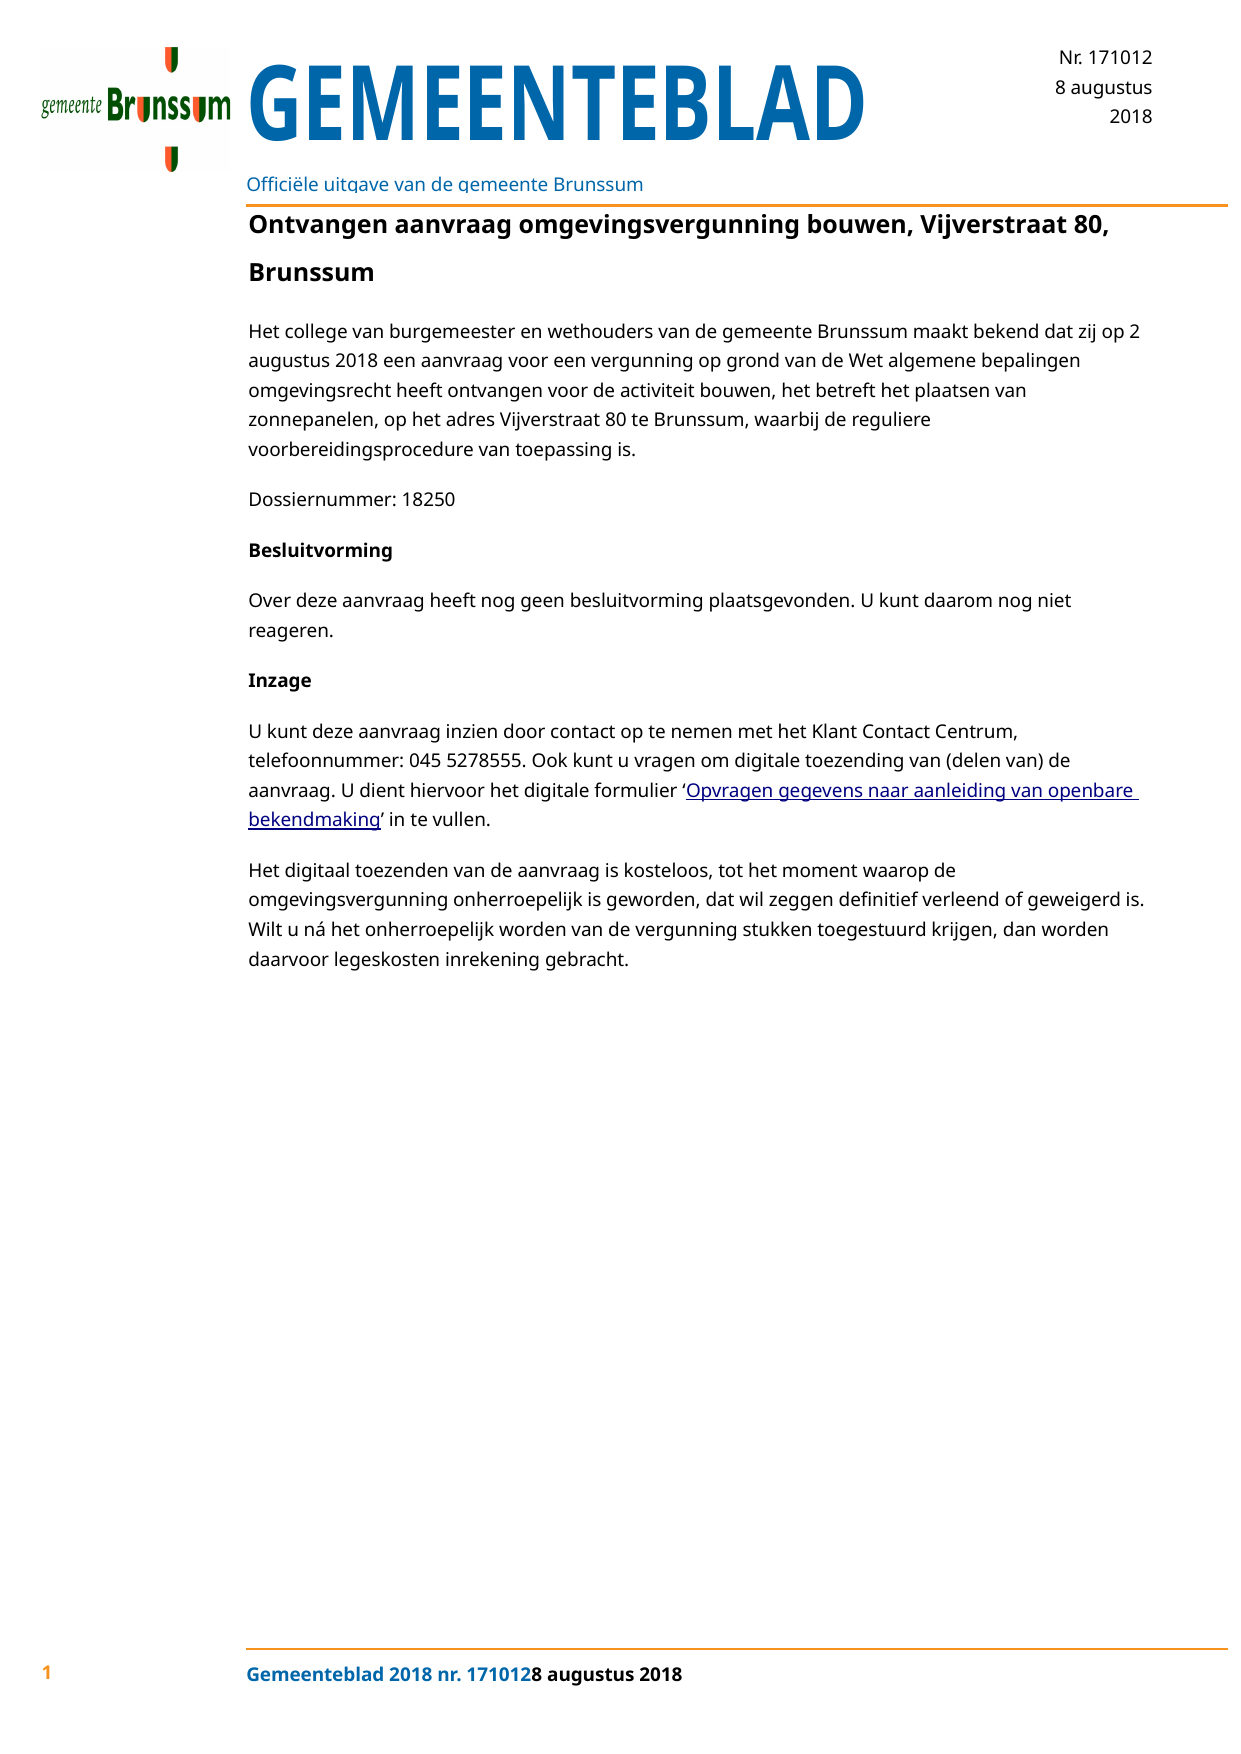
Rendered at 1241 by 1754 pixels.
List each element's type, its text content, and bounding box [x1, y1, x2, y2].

text Dossiernummer: 18250 [248, 487, 1152, 512]
text Ontvangen aanvraag omgevingsvergunning bouwen, Vijverstraat 80, Brunssum [248, 207, 1152, 288]
text Inzage [248, 667, 1152, 693]
text Het college van burgemeester en wethouders van de gemeente Brunssum maakt bekend dat zij op 2 augustus 2018 een aanvraag voor een vergunning op grond van de Wet algemene bepalingen omgevingsrecht heeft ontvangen voor de activiteit bouwen, het betreft het plaatsen van zonnepanelen, op het adres Vijverstraat 80 te Brunssum, waarbij de reguliere voorbereidingsprocedure van toepassing is. [248, 318, 1152, 462]
text Besluitvorming [248, 537, 1152, 563]
picture [41, 47, 231, 172]
text U kunt deze aanvraag inzien door contact op te nemen met het Klant Contact Centrum, telefoonnummer: 045 5278555. Ook kunt u vragen om digitale toezending van (delen van) de aanvraag. U dient hiervoor het digitale formulier ‘Opvragen gegevens naar aanleiding van openbare bekendmaking’ in te vullen. [248, 718, 1152, 832]
text Het digitaal toezenden van de aanvraag is kosteloos, tot het moment waarop de omgevingsvergunning onherroepelijk is geworden, dat wil zeggen definitief verleend of geweigerd is. Wilt u ná het onherroepelijk worden van de vergunning stukken toegestuurd krijgen, dan worden daarvoor legeskosten inrekening gebracht. [248, 857, 1152, 972]
text Over deze aanvraag heeft nog geen besluitvorming plaatsgevonden. U kunt daarom nog niet reageren. [248, 587, 1152, 643]
